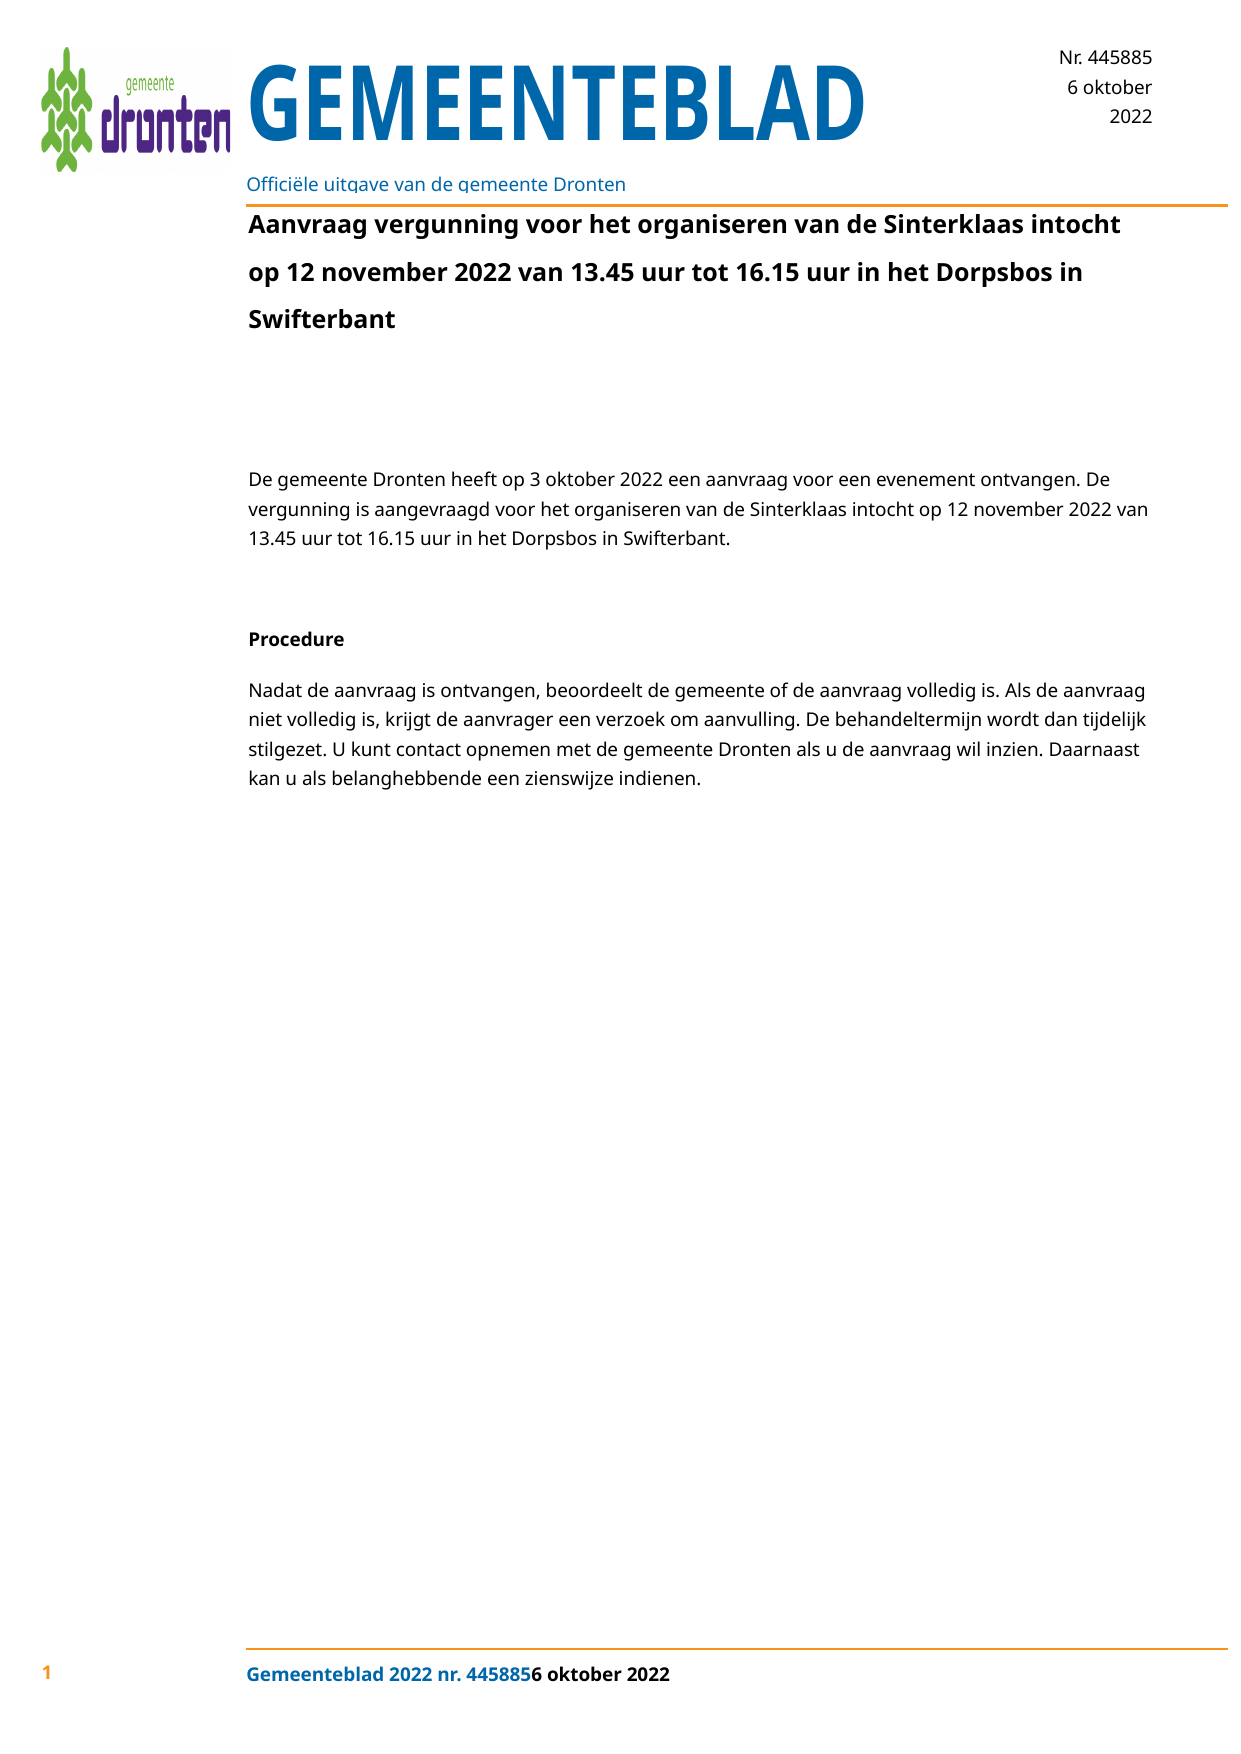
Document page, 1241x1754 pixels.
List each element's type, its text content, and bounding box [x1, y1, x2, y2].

text De gemeente Dronten heeft op 3 oktober 2022 een aanvraag voor een evenement ontvangen. De vergunning is aangevraagd voor het organiseren van de Sinterklaas intocht op 12 november 2022 van 13.45 uur tot 16.15 uur in het Dorpsbos in Swifterbant. [248, 466, 1152, 551]
text Procedure [248, 626, 1152, 652]
text Nadat de aanvraag is ontvangen, beoordeelt de gemeente of de aanvraag volledig is. Als de aanvraag niet volledig is, krijgt de aanvrager een verzoek om aanvulling. De behandeltermijn wordt dan tijdelijk stilgezet. U kunt contact opnemen met de gemeente Dronten als u de aanvraag wil inzien. Daarnaast kan u als belanghebbende een zienswijze indienen. [248, 677, 1152, 791]
text Aanvraag vergunning voor het organiseren van de Sinterklaas intocht op 12 november 2022 van 13.45 uur tot 16.15 uur in het Dorpsbos in Swifterbant [248, 207, 1152, 336]
picture [41, 47, 231, 172]
